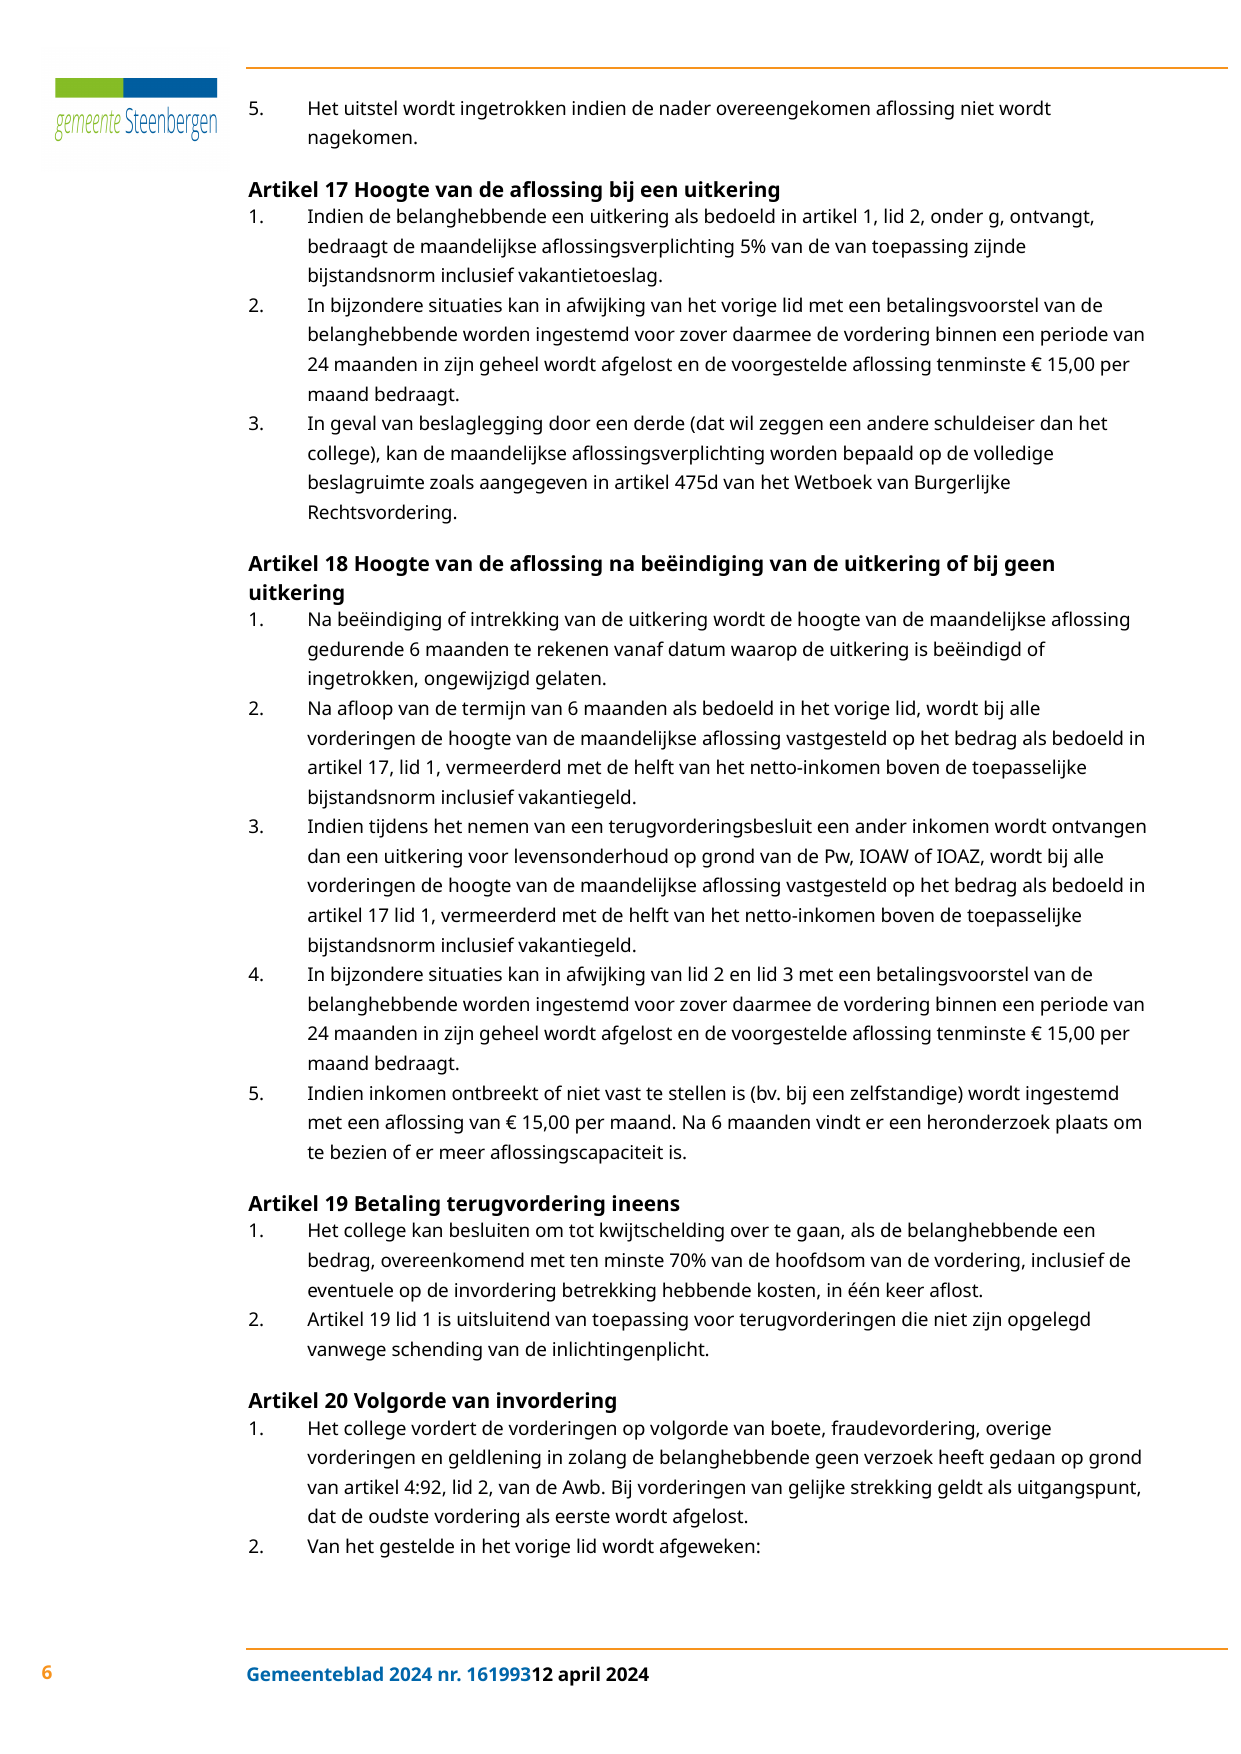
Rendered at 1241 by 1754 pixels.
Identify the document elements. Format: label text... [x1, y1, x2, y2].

list Artikel 19 lid 1 is uitsluitend van toepassing voor terugvorderingen die niet zijn opgelegd vanwege schending van de inlichtingenplicht. [248, 1306, 1152, 1362]
list Indien tijdens het nemen van een terugvorderingsbesluit een ander inkomen wordt ontvangen dan een uitkering voor levensonderhoud op grond van de Pw, IOAW of IOAZ, wordt bij alle vorderingen de hoogte van de maandelijkse aflossing vastgesteld op het bedrag als bedoeld in artikel 17 lid 1, vermeerderd met de helft van het netto-inkomen boven de toepasselijke bijstandsnorm inclusief vakantiegeld. [248, 813, 1152, 957]
text Artikel 19 Betaling terugvordering ineens [248, 1189, 1152, 1218]
list Het college vordert de vorderingen op volgorde van boete, fraudevordering, overige vorderingen en geldlening in zolang de belanghebbende geen verzoek heeft gedaan op grond van artikel 4:92, lid 2, van de Awb. Bij vorderingen van gelijke strekking geldt als uitgangspunt, dat de oudste vordering als eerste wordt afgelost. [248, 1415, 1152, 1529]
list Van het gestelde in het vorige lid wordt afgeweken: [248, 1533, 1152, 1559]
text Artikel 18 Hoogte van de aflossing na beëindiging van de uitkering of bij geen uitkering [248, 549, 1152, 606]
list Indien inkomen ontbreekt of niet vast te stellen is (bv. bij een zelfstandige) wordt ingestemd met een aflossing van € 15,00 per maand. Na 6 maanden vindt er een heronderzoek plaats om te bezien of er meer aflossingscapaciteit is. [248, 1080, 1152, 1164]
list Het college kan besluiten om tot kwijtschelding over te gaan, als de belanghebbende een bedrag, overeenkomend met ten minste 70% van de hoofdsom van de vordering, inclusief de eventuele op de invordering betrekking hebbende kosten, in één keer aflost. [248, 1218, 1152, 1303]
list Indien de belanghebbende een uitkering als bedoeld in artikel 1, lid 2, onder g, ontvangt, bedraagt de maandelijkse aflossingsverplichting 5% van de van toepassing zijnde bijstandsnorm inclusief vakantietoeslag. [248, 203, 1152, 288]
text Artikel 20 Volgorde van invordering [248, 1386, 1152, 1415]
list In bijzondere situaties kan in afwijking van het vorige lid met een betalingsvoorstel van de belanghebbende worden ingestemd voor zover daarmee de vordering binnen een periode van 24 maanden in zijn geheel wordt afgelost en de voorgestelde aflossing tenminste € 15,00 per maand bedraagt. [248, 292, 1152, 406]
list In bijzondere situaties kan in afwijking van lid 2 en lid 3 met een betalingsvoorstel van de belanghebbende worden ingestemd voor zover daarmee de vordering binnen een periode van 24 maanden in zijn geheel wordt afgelost en de voorgestelde aflossing tenminste € 15,00 per maand bedraagt. [248, 961, 1152, 1076]
list In geval van beslaglegging door een derde (dat wil zeggen een andere schuldeiser dan het college), kan de maandelijkse aflossingsverplichting worden bepaald op de volledige beslagruimte zoals aangegeven in artikel 475d van het Wetboek van Burgerlijke Rechtsvordering. [248, 410, 1152, 525]
list Het uitstel wordt ingetrokken indien de nader overeengekomen aflossing niet wordt nagekomen. [248, 95, 1152, 150]
text Artikel 17 Hoogte van de aflossing bij een uitkering [248, 175, 1152, 203]
list Na afloop van de termijn van 6 maanden als bedoeld in het vorige lid, wordt bij alle vorderingen de hoogte van de maandelijkse aflossing vastgesteld op het bedrag als bedoeld in artikel 17, lid 1, vermeerderd met de helft van het netto-inkomen boven de toepasselijke bijstandsnorm inclusief vakantiegeld. [248, 695, 1152, 809]
list Na beëindiging of intrekking van de uitkering wordt de hoogte van de maandelijkse aflossing gedurende 6 maanden te rekenen vanaf datum waarop de uitkering is beëindigd of ingetrokken, ongewijzigd gelaten. [248, 606, 1152, 691]
picture [41, 47, 231, 172]
